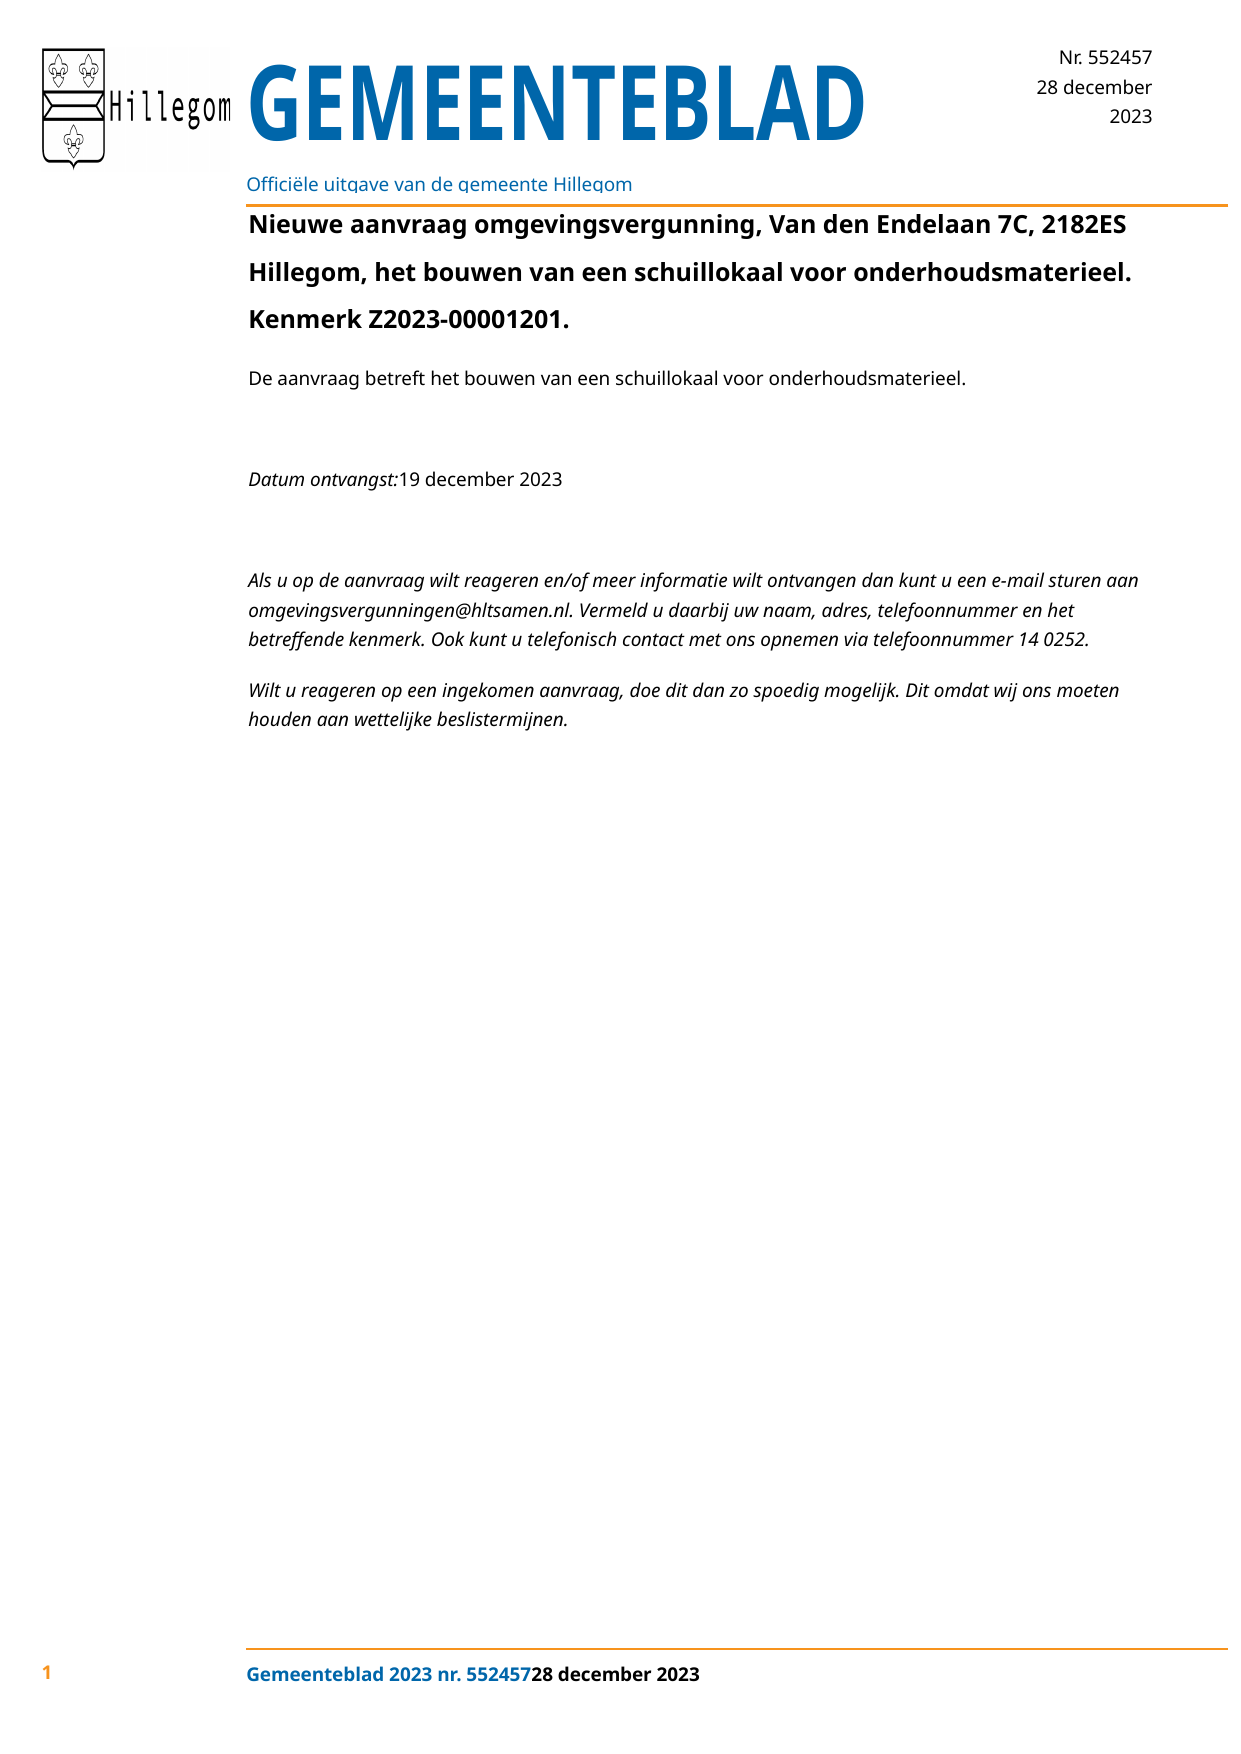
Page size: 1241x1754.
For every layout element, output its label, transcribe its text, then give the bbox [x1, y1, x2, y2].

text Wilt u reageren op een ingekomen aanvraag, doe dit dan zo spoedig mogelijk. Dit omdat wij ons moeten houden aan wettelijke beslistermijnen. [248, 677, 1152, 732]
text Als u op de aanvraag wilt reageren en/of meer informatie wilt ontvangen dan kunt u een e-mail sturen aan omgevingsvergunningen@hltsamen.nl. Vermeld u daarbij uw naam, adres, telefoonnummer en het betreffende kenmerk. Ook kunt u telefonisch contact met ons opnemen via telefoonnummer 14 0252. [248, 567, 1152, 652]
text De aanvraag betreft het bouwen van een schuillokaal voor onderhoudsmaterieel. [248, 366, 1152, 391]
picture [41, 47, 231, 172]
text Nieuwe aanvraag omgevingsvergunning, Van den Endelaan 7C, 2182ES Hillegom, het bouwen van een schuillokaal voor onderhoudsmaterieel. Kenmerk Z2023-00001201. [248, 207, 1152, 336]
text Datum ontvangst:19 december 2023 [248, 466, 1152, 492]
